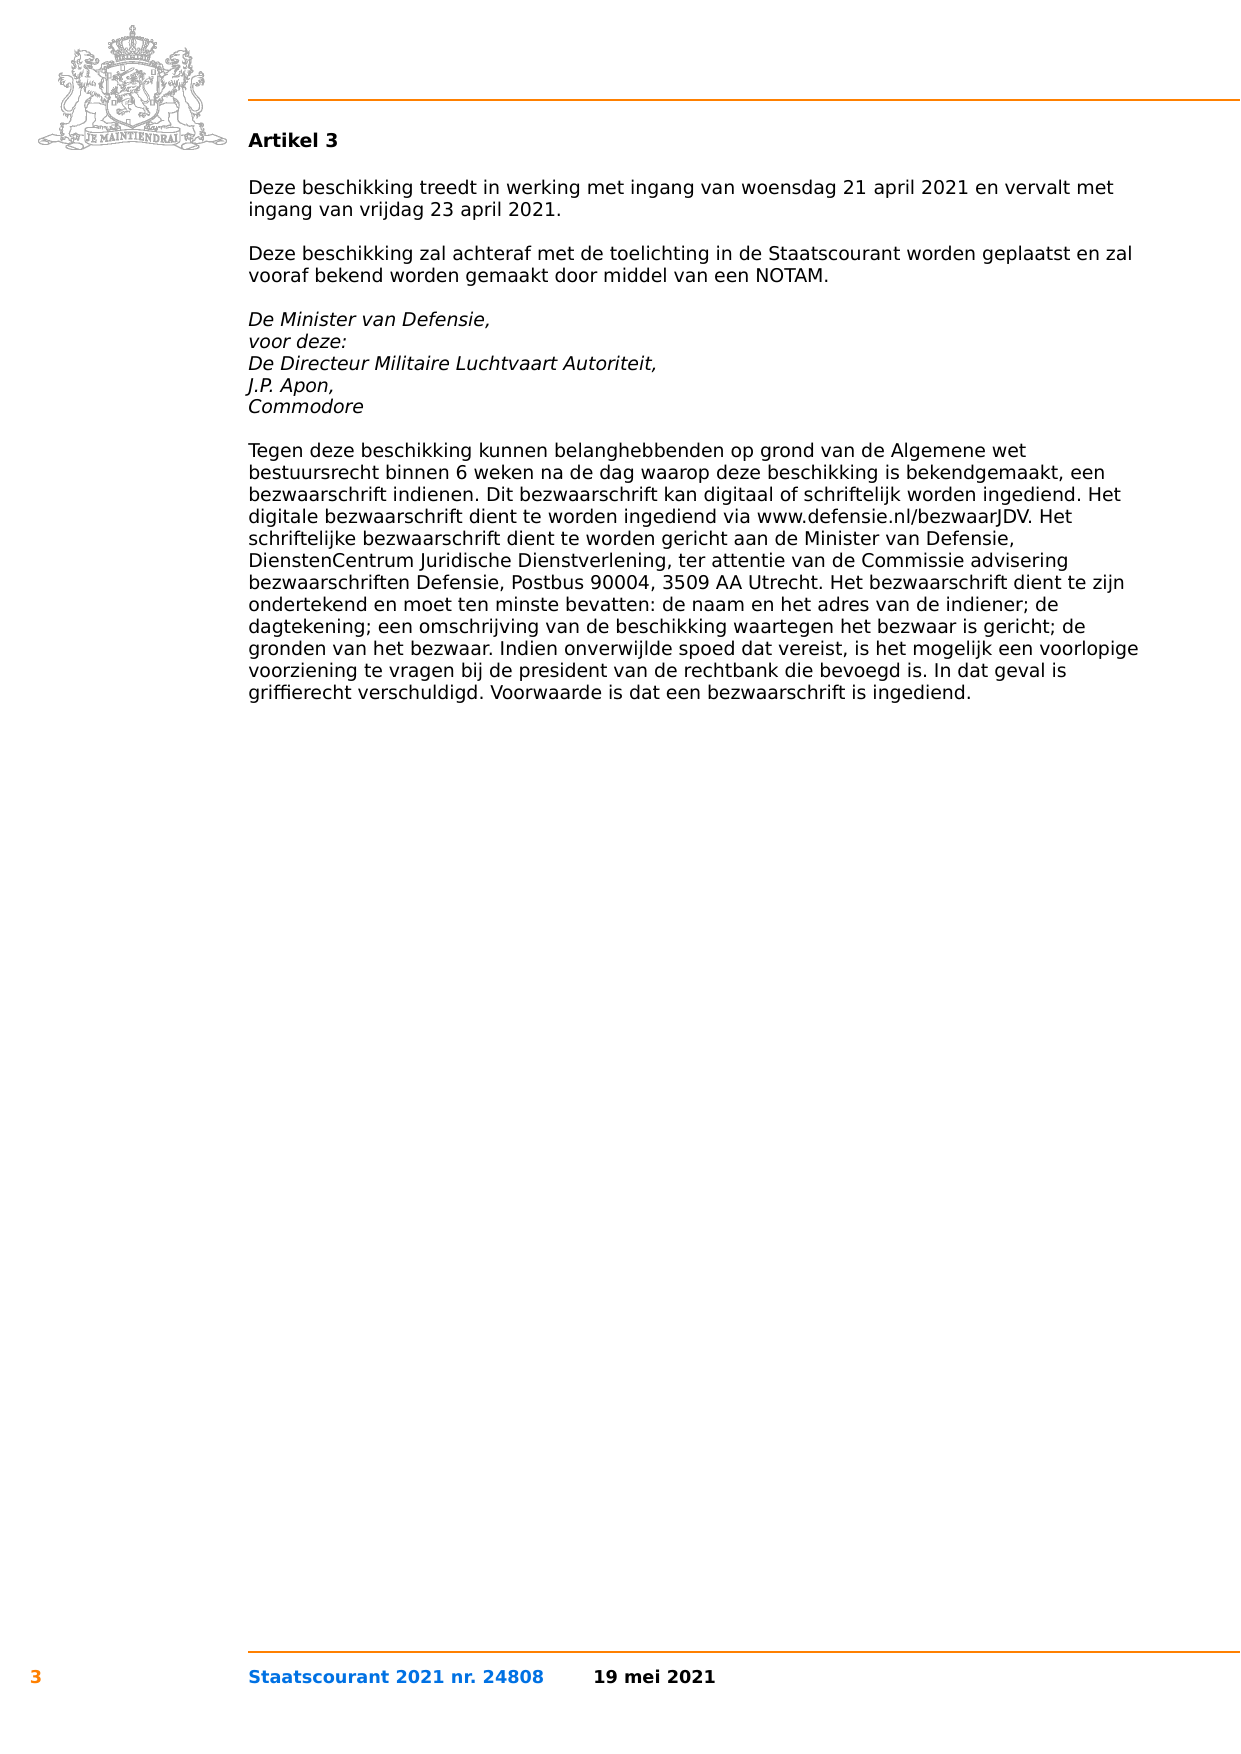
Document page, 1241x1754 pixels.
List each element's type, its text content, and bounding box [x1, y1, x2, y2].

text Deze beschikking zal achteraf met de toelichting in de Staatscourant worden geplaatst en zal vooraf bekend worden gemaakt door middel van een NOTAM. [248, 243, 1163, 287]
text De Minister van Defensie, voor deze: De Directeur Militaire Luchtvaart Autoriteit, J.P. Apon, Commodore [248, 308, 1163, 418]
text Deze beschikking treedt in werking met ingang van woensdag 21 april 2021 en vervalt met ingang van vrijdag 23 april 2021. [248, 177, 1163, 221]
subtitle Artikel 3 [248, 130, 1163, 152]
text Tegen deze beschikking kunnen belanghebbenden op grond van de Algemene wet bestuursrecht binnen 6 weken na de dag waarop deze beschikking is bekendgemaakt, een bezwaarschrift indienen. Dit bezwaarschrift kan digitaal of schriftelijk worden ingediend. Het digitale bezwaarschrift dient te worden ingediend via www.defensie.nl/bezwaarJDV. Het schriftelijke bezwaarschrift dient te worden gericht aan de Minister van Defensie, DienstenCentrum Juridische Dienstverlening, ter attentie van de Commissie advisering bezwaarschriften Defensie, Postbus 90004, 3509 AA Utrecht. Het bezwaarschrift dient te zijn ondertekend en moet ten minste bevatten: de naam en het adres van de indiener; de dagtekening; een omschrijving van de beschikking waartegen het bezwaar is gericht; de gronden van het bezwaar. Indien onverwijlde spoed dat vereist, is het mogelijk een voorlopige voorziening te vragen bij de president van de rechtbank die bevoegd is. In dat geval is griffierecht verschuldigd. Voorwaarde is dat een bezwaarschrift is ingediend. [248, 440, 1163, 704]
picture [38, 25, 227, 150]
